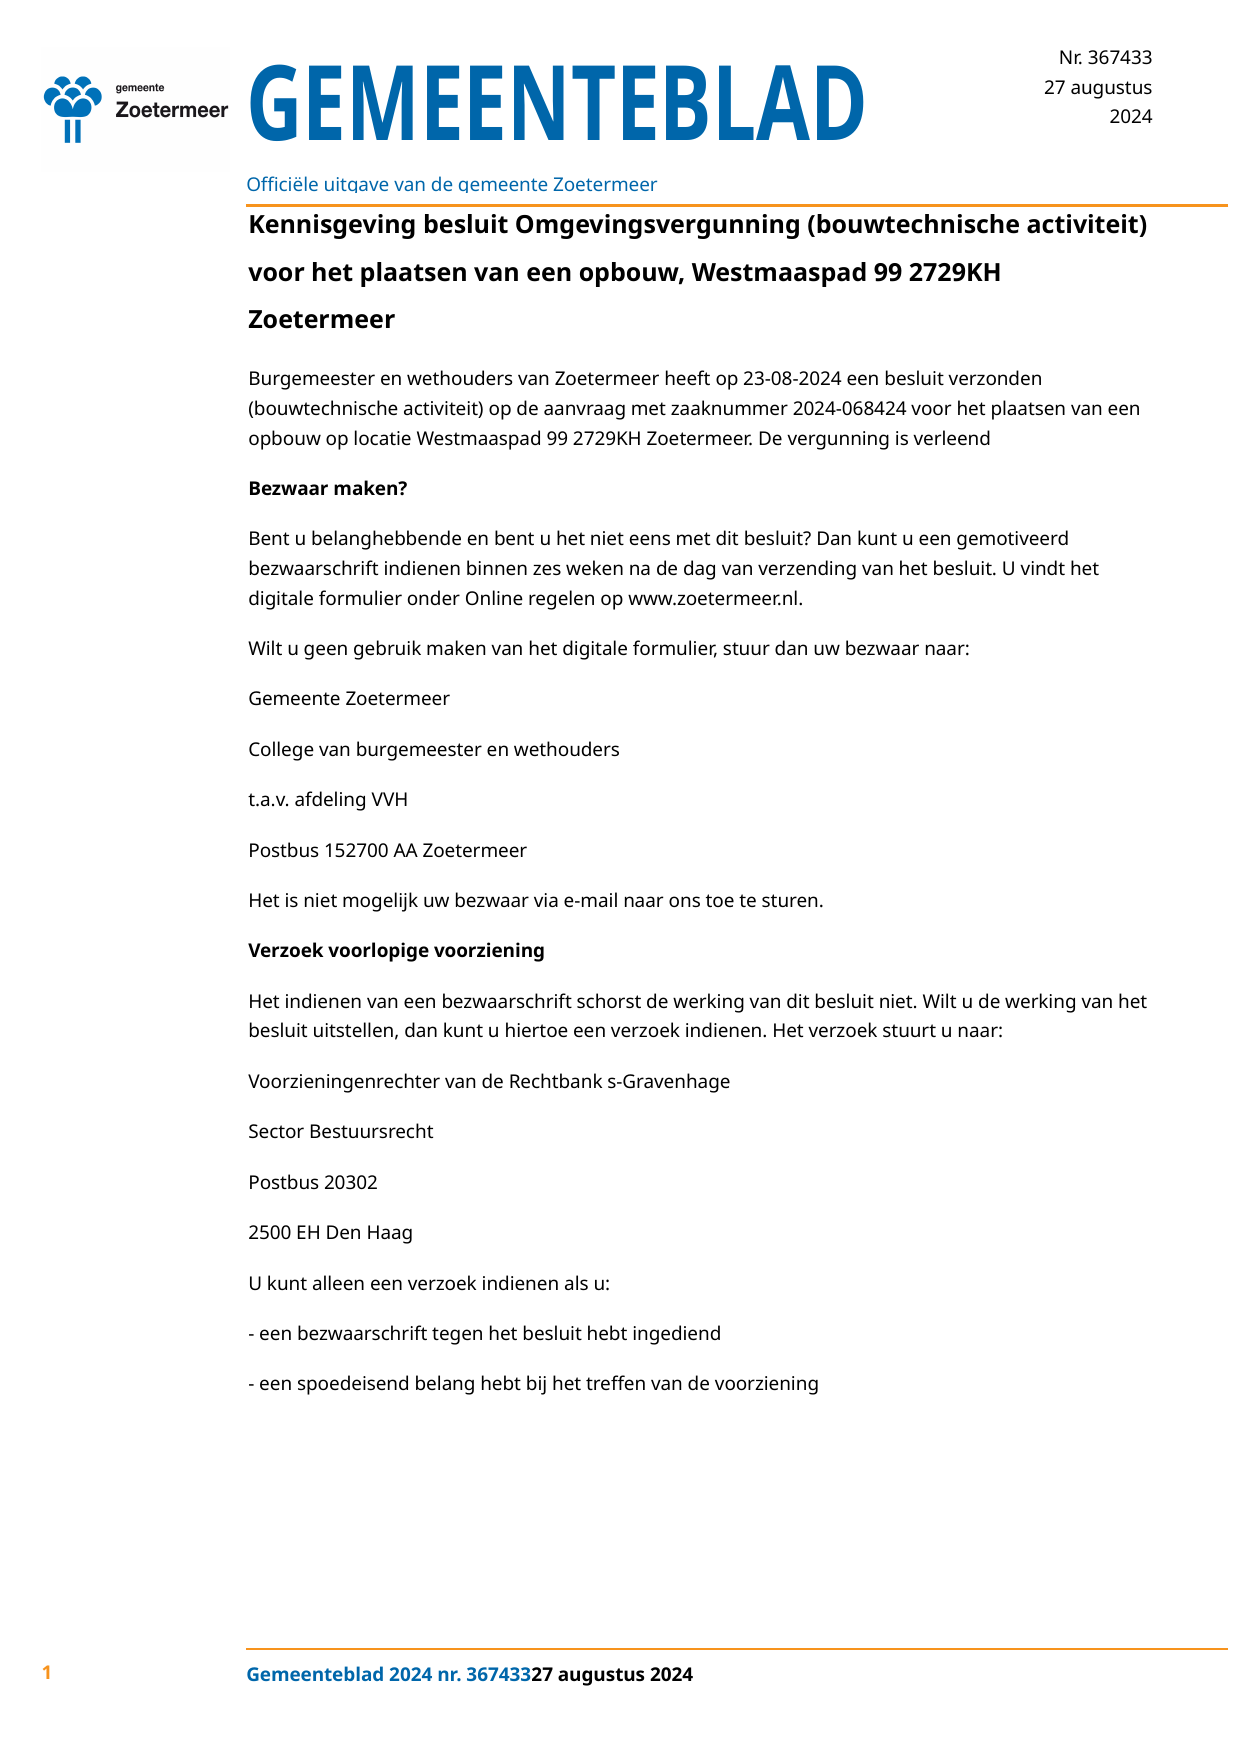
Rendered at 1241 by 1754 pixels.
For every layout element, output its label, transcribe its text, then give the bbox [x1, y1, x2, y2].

text Voorzieningenrechter van de Rechtbank s-Gravenhage [248, 1068, 1152, 1094]
text Bent u belanghebbende en bent u het niet eens met dit besluit? Dan kunt u een gemotiveerd bezwaarschrift indienen binnen zes weken na de dag van verzending van het besluit. U vindt het digitale formulier onder Online regelen op www.zoetermeer.nl. [248, 526, 1152, 610]
text - een spoedeisend belang hebt bij het treffen van de voorziening [248, 1371, 1152, 1396]
picture [41, 47, 231, 172]
text - een bezwaarschrift tegen het besluit hebt ingediend [248, 1320, 1152, 1346]
text Postbus 152700 AA Zoetermeer [248, 837, 1152, 862]
text College van burgemeester en wethouders [248, 736, 1152, 762]
text Burgemeester en wethouders van Zoetermeer heeft op 23-08-2024 een besluit verzonden (bouwtechnische activiteit) op de aanvraag met zaaknummer 2024-068424 voor het plaatsen van een opbouw op locatie Westmaaspad 99 2729KH Zoetermeer. De vergunning is verleend [248, 366, 1152, 450]
text Postbus 20302 [248, 1169, 1152, 1194]
text Gemeente Zoetermeer [248, 686, 1152, 711]
text t.a.v. afdeling VVH [248, 786, 1152, 812]
text Bezwaar maken? [248, 475, 1152, 501]
text Het is niet mogelijk uw bezwaar via e-mail naar ons toe te sturen. [248, 887, 1152, 913]
text 2500 EH Den Haag [248, 1219, 1152, 1245]
text Het indienen van een bezwaarschrift schorst de werking van dit besluit niet. Wilt u de werking van het besluit uitstellen, dan kunt u hiertoe een verzoek indienen. Het verzoek stuurt u naar: [248, 988, 1152, 1043]
text Wilt u geen gebruik maken van het digitale formulier, stuur dan uw bezwaar naar: [248, 635, 1152, 661]
text U kunt alleen een verzoek indienen als u: [248, 1270, 1152, 1295]
text Sector Bestuursrecht [248, 1118, 1152, 1144]
text Kennisgeving besluit Omgevingsvergunning (bouwtechnische activiteit) voor het plaatsen van een opbouw, Westmaaspad 99 2729KH Zoetermeer [248, 207, 1152, 336]
text Verzoek voorlopige voorziening [248, 938, 1152, 963]
